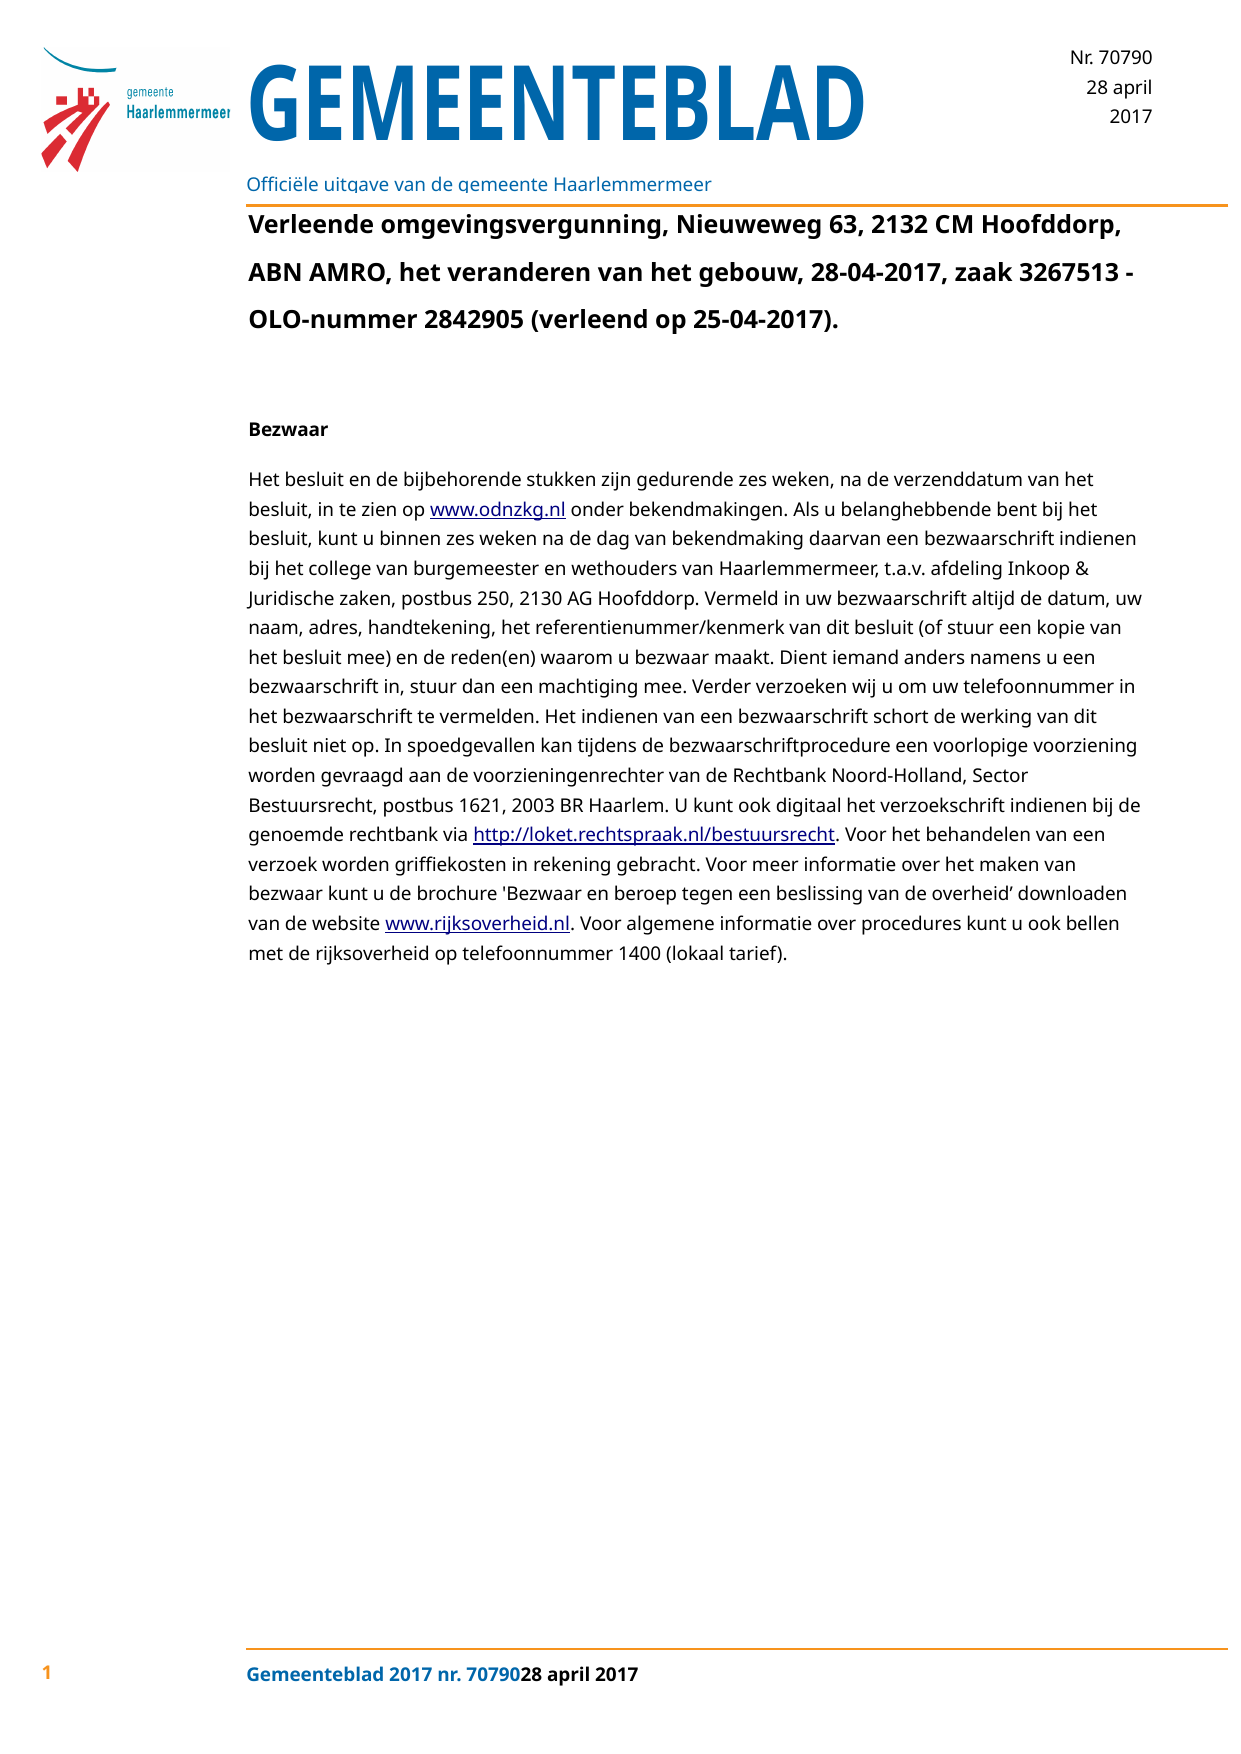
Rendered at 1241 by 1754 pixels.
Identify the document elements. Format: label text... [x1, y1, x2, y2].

text Het besluit en de bijbehorende stukken zijn gedurende zes weken, na de verzenddatum van het besluit, in te zien op www.odnzkg.nl onder bekendmakingen. Als u belanghebbende bent bij het besluit, kunt u binnen zes weken na de dag van bekendmaking daarvan een bezwaarschrift indienen bij het college van burgemeester en wethouders van Haarlemmermeer, t.a.v. afdeling Inkoop & Juridische zaken, postbus 250, 2130 AG Hoofddorp. Vermeld in uw bezwaarschrift altijd de datum, uw naam, adres, handtekening, het referentienummer/kenmerk van dit besluit (of stuur een kopie van het besluit mee) en de reden(en) waarom u bezwaar maakt. Dient iemand anders namens u een bezwaarschrift in, stuur dan een machtiging mee. Verder verzoeken wij u om uw telefoonnummer in het bezwaarschrift te vermelden. Het indienen van een bezwaarschrift schort de werking van dit besluit niet op. In spoedgevallen kan tijdens de bezwaarschriftprocedure een voorlopige voorziening worden gevraagd aan de voorzieningenrechter van de Rechtbank Noord-Holland, Sector Bestuursrecht, postbus 1621, 2003 BR Haarlem. U kunt ook digitaal het verzoekschrift indienen bij de genoemde rechtbank via http://loket.rechtspraak.nl/bestuursrecht. Voor het behandelen van een verzoek worden griffiekosten in rekening gebracht. Voor meer informatie over het maken van bezwaar kunt u de brochure 'Bezwaar en beroep tegen een beslissing van de overheid’ downloaden van de website www.rijksoverheid.nl. Voor algemene informatie over procedures kunt u ook bellen met de rijksoverheid op telefoonnummer 1400 (lokaal tarief). [248, 466, 1152, 965]
text Verleende omgevingsvergunning, Nieuweweg 63, 2132 CM Hoofddorp, ABN AMRO, het veranderen van het gebouw, 28-04-2017, zaak 3267513 - OLO-nummer 2842905 (verleend op 25-04-2017). [248, 207, 1152, 336]
picture [41, 47, 231, 172]
text Bezwaar [248, 416, 1152, 442]
